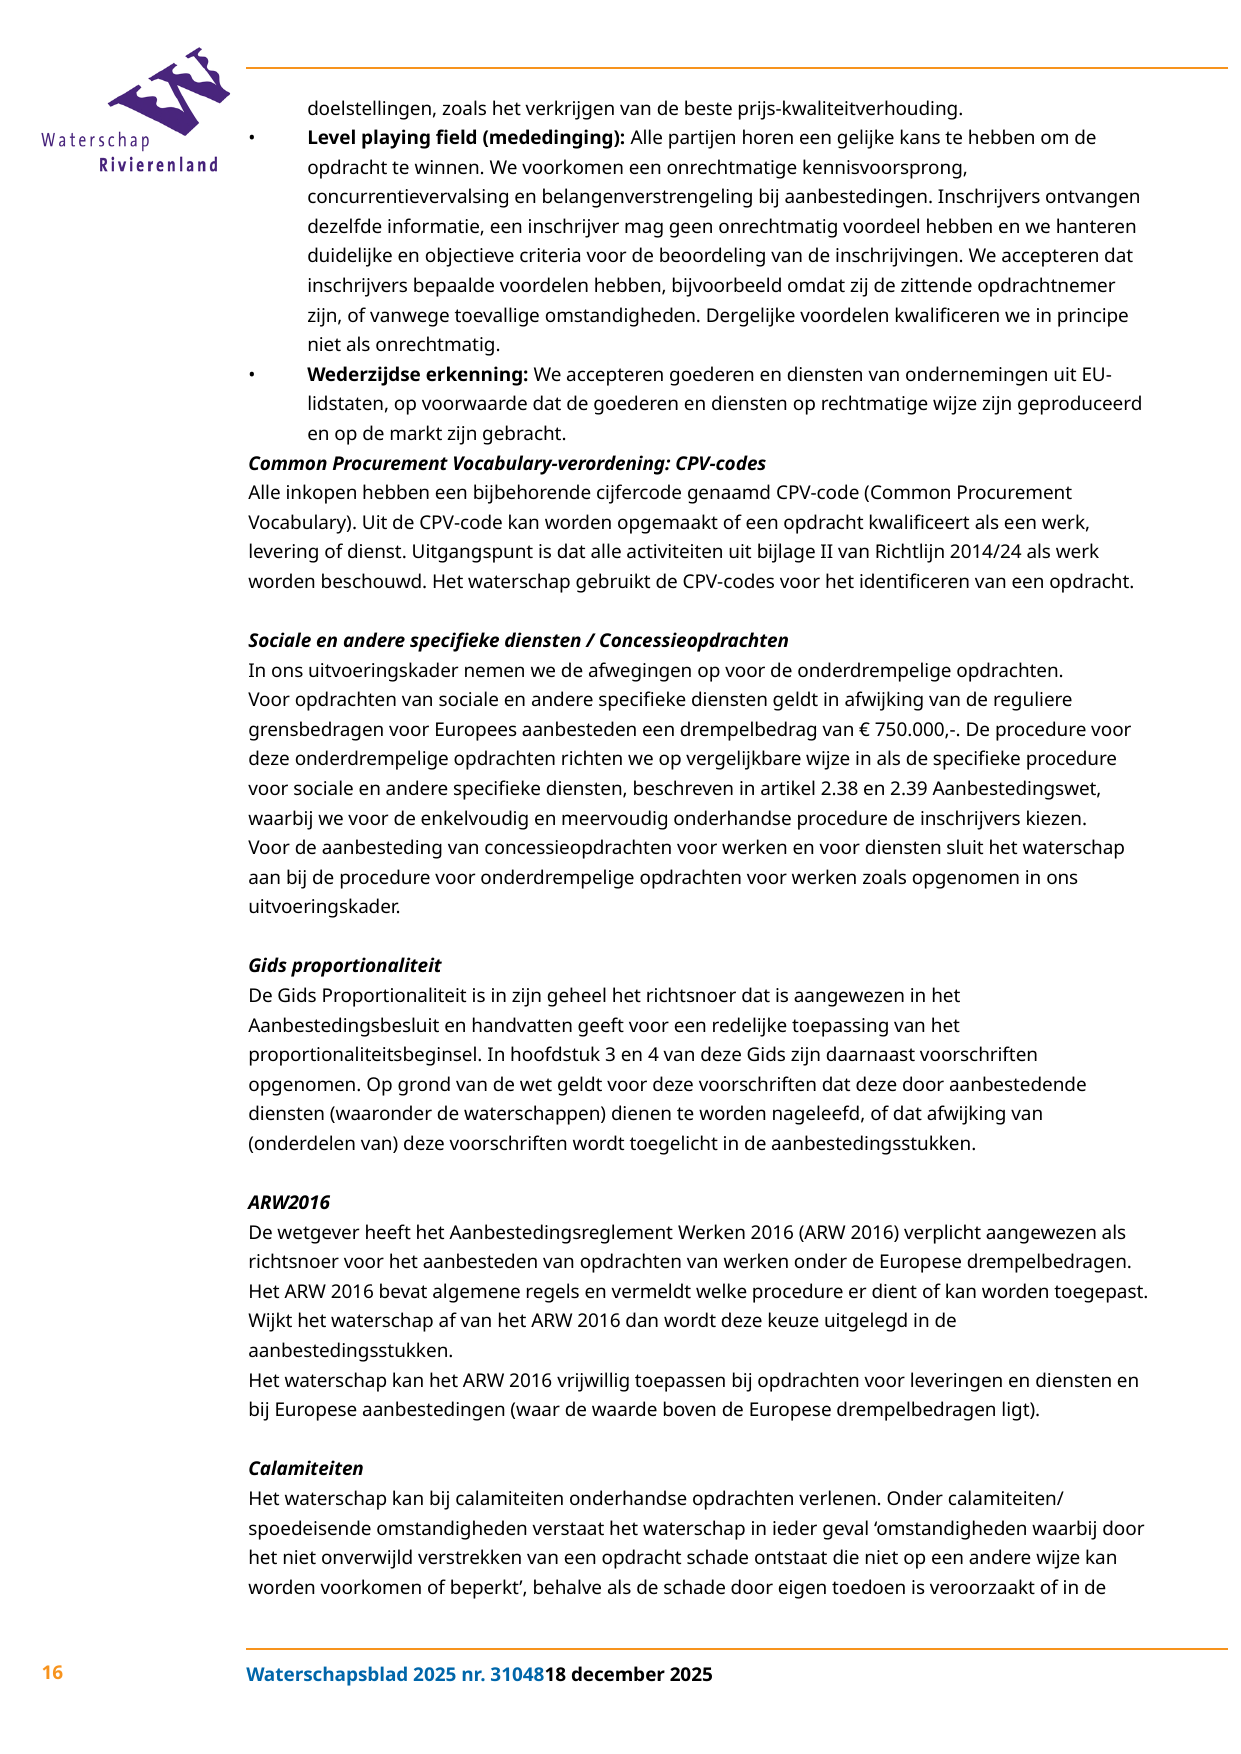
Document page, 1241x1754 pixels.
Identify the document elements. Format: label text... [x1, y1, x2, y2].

picture [41, 47, 231, 172]
text In ons uitvoeringskader nemen we de afwegingen op voor de onderdrempelige opdrachten. [248, 657, 1152, 683]
list Wederzijdse erkenning: We accepteren goederen en diensten van ondernemingen uit EU-lidstaten, op voorwaarde dat de goederen en diensten op rechtmatige wijze zijn geproduceerd en op de markt zijn gebracht. [248, 361, 1152, 446]
text Common Procurement Vocabulary-verordening: CPV-codes [248, 450, 1152, 476]
text Het waterschap kan het ARW 2016 vrijwillig toepassen bij opdrachten voor leveringen en diensten en bij Europese aanbestedingen (waar de waarde boven de Europese drempelbedragen ligt). [248, 1367, 1152, 1422]
text Voor opdrachten van sociale en andere specifieke diensten geldt in afwijking van de reguliere grensbedragen voor Europees aanbesteden een drempelbedrag van € 750.000,-. De procedure voor deze onderdrempelige opdrachten richten we op vergelijkbare wijze in als de specifieke procedure voor sociale en andere specifieke diensten, beschreven in artikel 2.38 en 2.39 Aanbestedingswet, waarbij we voor de enkelvoudig en meervoudig onderhandse procedure de inschrijvers kiezen. [248, 686, 1152, 831]
text Gids proportionaliteit [248, 953, 1152, 978]
list doelstellingen, zoals het verkrijgen van de beste prijs-kwaliteitverhouding. [248, 95, 1152, 121]
text De Gids Proportionaliteit is in zijn geheel het richtsnoer dat is aangewezen in het Aanbestedingsbesluit en handvatten geeft voor een redelijke toepassing van het proportionaliteitsbeginsel. In hoofdstuk 3 en 4 van deze Gids zijn daarnaast voorschriften opgenomen. Op grond van de wet geldt voor deze voorschriften dat deze door aanbestedende diensten (waaronder de waterschappen) dienen te worden nageleefd, of dat afwijking van (onderdelen van) deze voorschriften wordt toegelicht in de aanbestedingsstukken. [248, 982, 1152, 1156]
list Level playing field (mededinging): Alle partijen horen een gelijke kans te hebben om de opdracht te winnen. We voorkomen een onrechtmatige kennisvoorsprong, concurrentievervalsing en belangenverstrengeling bij aanbestedingen. Inschrijvers ontvangen dezelfde informatie, een inschrijver mag geen onrechtmatig voordeel hebben en we hanteren duidelijke en objectieve criteria voor de beoordeling van de inschrijvingen. We accepteren dat inschrijvers bepaalde voordelen hebben, bijvoorbeeld omdat zij de zittende opdrachtnemer zijn, of vanwege toevallige omstandigheden. Dergelijke voordelen kwalificeren we in principe niet als onrechtmatig. [248, 124, 1152, 357]
text De wetgever heeft het Aanbestedingsreglement Werken 2016 (ARW 2016) verplicht aangewezen als richtsnoer voor het aanbesteden van opdrachten van werken onder de Europese drempelbedragen. Het ARW 2016 bevat algemene regels en vermeldt welke procedure er dient of kan worden toegepast. Wijkt het waterschap af van het ARW 2016 dan wordt deze keuze uitgelegd in de aanbestedingsstukken. [248, 1219, 1152, 1363]
text Het waterschap kan bij calamiteiten onderhandse opdrachten verlenen. Onder calamiteiten/ spoedeisende omstandigheden verstaat het waterschap in ieder geval ‘omstandigheden waarbij door het niet onverwijld verstrekken van een opdracht schade ontstaat die niet op een andere wijze kan worden voorkomen of beperkt’, behalve als de schade door eigen toedoen is veroorzaakt of in de [248, 1485, 1152, 1600]
text Sociale en andere specifieke diensten / Concessieopdrachten [248, 627, 1152, 653]
text Calamiteiten [248, 1456, 1152, 1481]
text Voor de aanbesteding van concessieopdrachten voor werken en voor diensten sluit het waterschap aan bij de procedure voor onderdrempelige opdrachten voor werken zoals opgenomen in ons uitvoeringskader. [248, 834, 1152, 919]
text Alle inkopen hebben een bijbehorende cijfercode genaamd CPV-code (Common Procurement Vocabulary). Uit de CPV-code kan worden opgemaakt of een opdracht kwalificeert als een werk, levering of dienst. Uitgangspunt is dat alle activiteiten uit bijlage II van Richtlijn 2014/24 als werk worden beschouwd. Het waterschap gebruikt de CPV-codes voor het identificeren van een opdracht. [248, 479, 1152, 594]
text ARW2016 [248, 1189, 1152, 1215]
